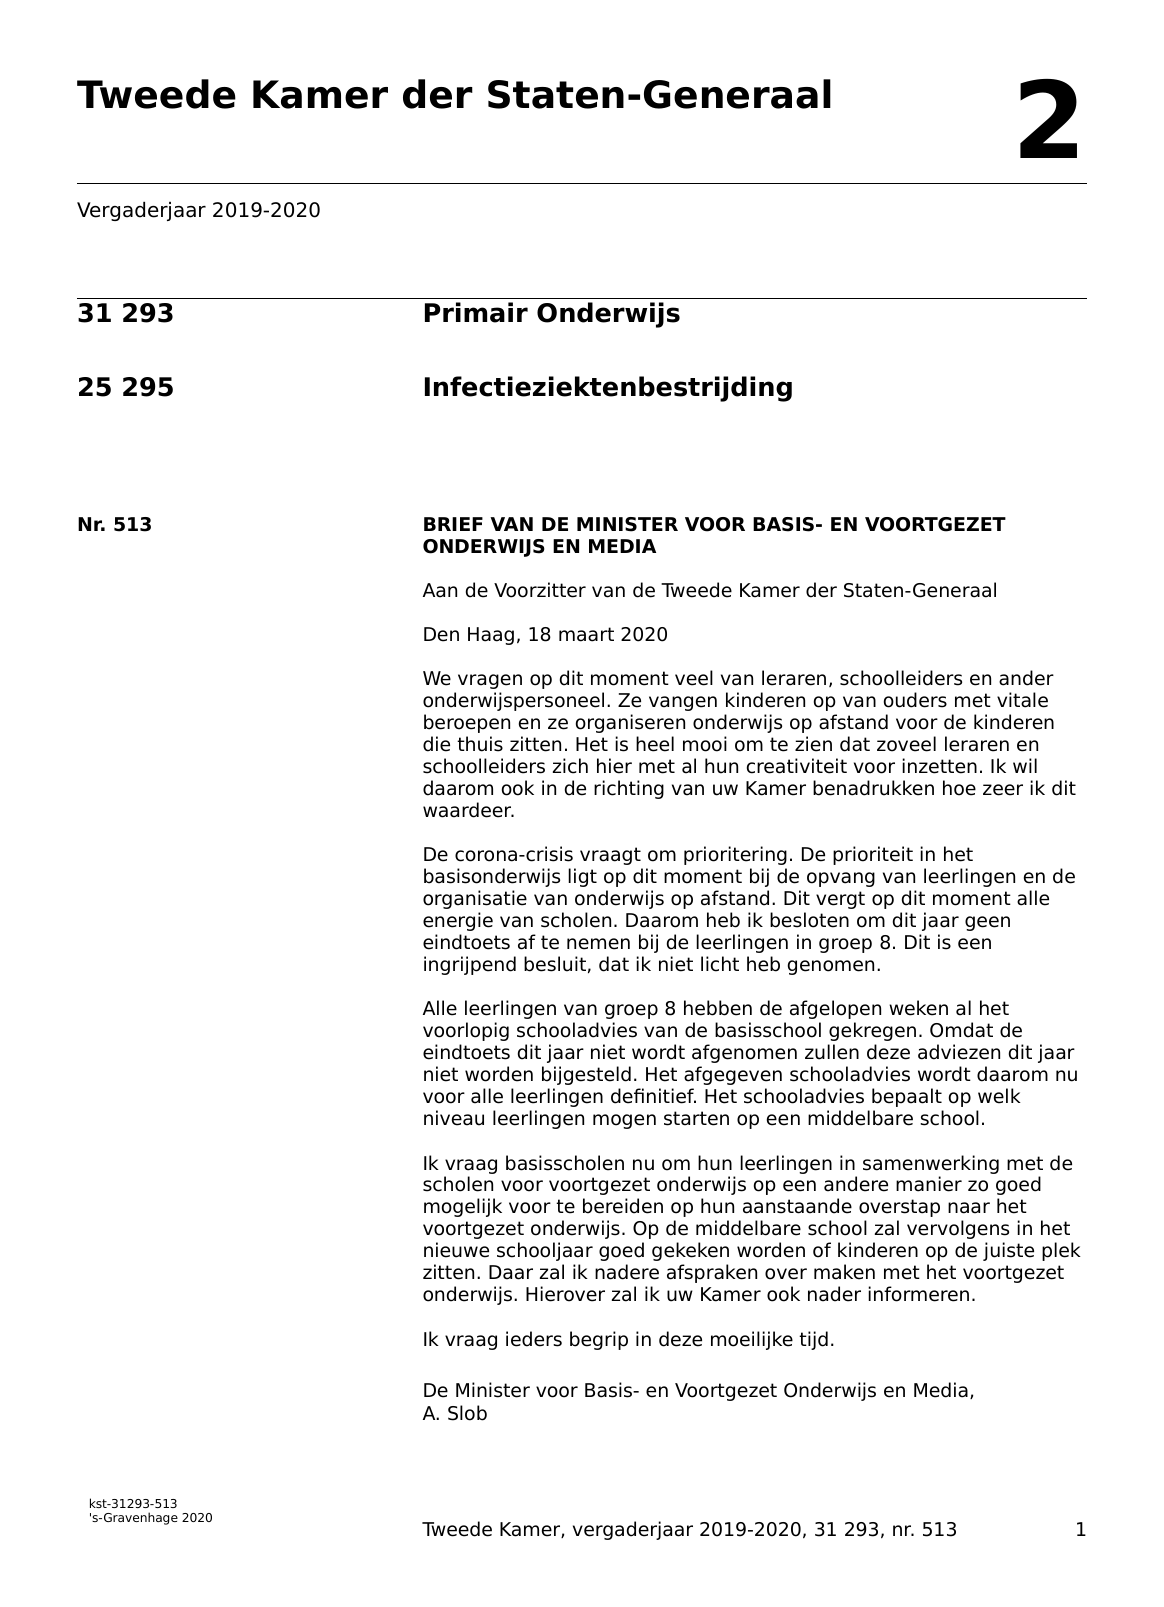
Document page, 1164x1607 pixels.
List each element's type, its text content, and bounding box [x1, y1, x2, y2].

table_header 2 [886, 59, 1087, 183]
table_cell Vergaderjaar 2019-2020 [77, 184, 1087, 298]
text Ik vraag basisscholen nu om hun leerlingen in samenwerking met de scholen voor voortgezet onderwijs op een andere manier zo goed mogelijk voor te bereiden op hun aanstaande overstap naar het voortgezet onderwijs. Op de middelbare school zal vervolgens in het nieuwe schooljaar goed gekeken worden of kinderen op de juiste plek zitten. Daar zal ik nadere afspraken over maken met het voortgezet onderwijs. Hierover zal ik uw Kamer ook nader informeren. [422, 1152, 1087, 1306]
text De Minister voor Basis- en Voortgezet Onderwijs en Media, A. Slob [422, 1380, 1087, 1424]
text We vragen op dit moment veel van leraren, schoolleiders en ander onderwijspersoneel. Ze vangen kinderen op van ouders met vitale beroepen en ze organiseren onderwijs op afstand voor de kinderen die thuis zitten. Het is heel mooi om te zien dat zoveel leraren en schoolleiders zich hier met al hun creativiteit voor inzetten. Ik wil daarom ook in de richting van uw Kamer benadrukken hoe zeer ik dit waardeer. [422, 668, 1087, 822]
table_header Tweede Kamer der Staten-Generaal [77, 59, 886, 183]
text Aan de Voorzitter van de Tweede Kamer der Staten-Generaal [422, 580, 1087, 602]
subtitle 25 295 Infectieziektenbestrijding [77, 373, 1087, 403]
text Den Haag, 18 maart 2020 [422, 624, 1087, 646]
text 's-Gravenhage 2020 [88, 1511, 323, 1525]
subtitle Nr. 513 BRIEF VAN DE MINISTER VOOR BASIS- EN VOORTGEZET ONDERWIJS EN MEDIA [77, 514, 1087, 558]
text kst-31293-513 [88, 1497, 323, 1511]
subtitle 31 293 Primair Onderwijs [77, 299, 1087, 329]
text Alle leerlingen van groep 8 hebben de afgelopen weken al het voorlopig schooladvies van de basisschool gekregen. Omdat de eindtoets dit jaar niet wordt afgenomen zullen deze adviezen dit jaar niet worden bijgesteld. Het afgegeven schooladvies wordt daarom nu voor alle leerlingen definitief. Het schooladvies bepaalt op welk niveau leerlingen mogen starten op een middelbare school. [422, 998, 1087, 1130]
text Ik vraag ieders begrip in deze moeilijke tijd. [422, 1328, 1087, 1350]
text De corona-crisis vraagt om prioritering. De prioriteit in het basisonderwijs ligt op dit moment bij de opvang van leerlingen en de organisatie van onderwijs op afstand. Dit vergt op dit moment alle energie van scholen. Daarom heb ik besloten om dit jaar geen eindtoets af te nemen bij de leerlingen in groep 8. Dit is een ingrijpend besluit, dat ik niet licht heb genomen. [422, 844, 1087, 976]
